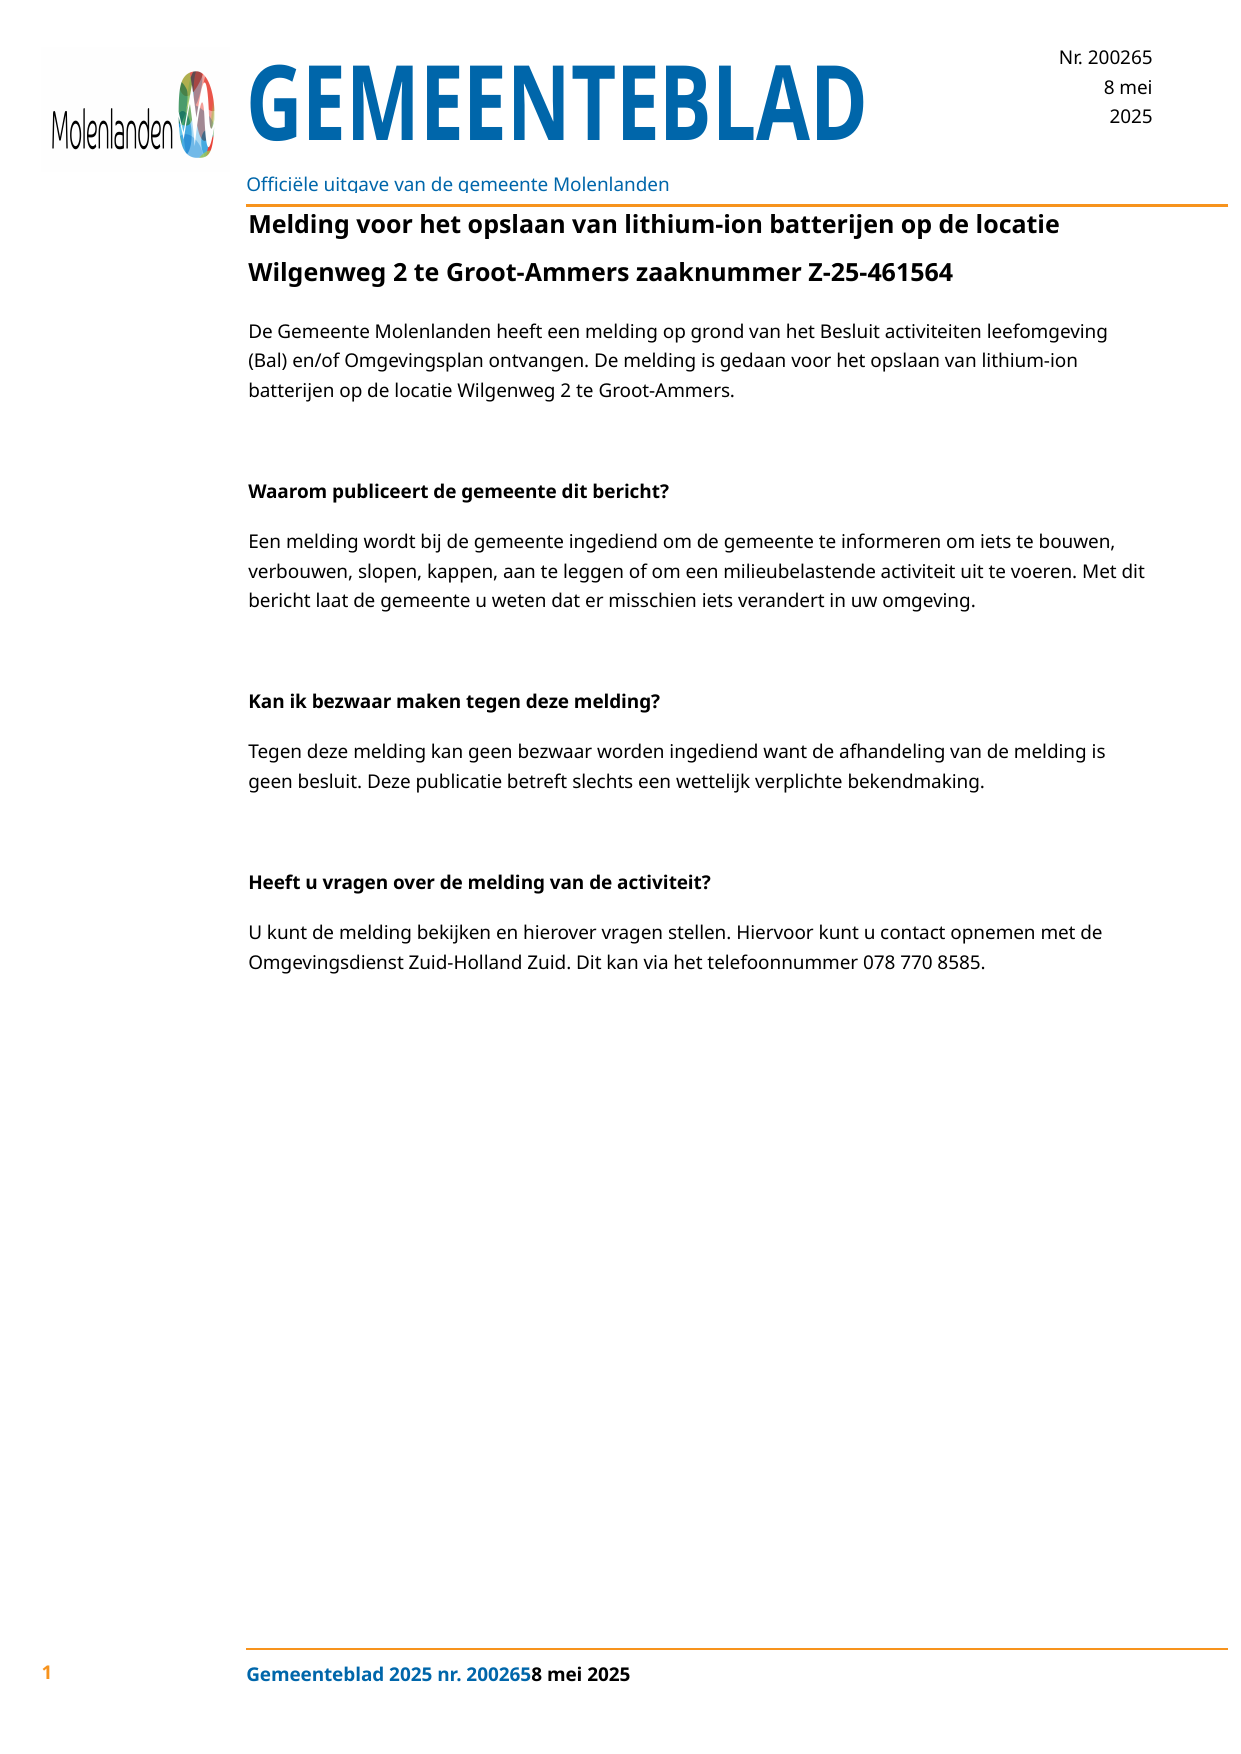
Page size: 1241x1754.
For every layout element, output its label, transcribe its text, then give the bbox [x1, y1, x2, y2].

text Heeft u vragen over de melding van de activiteit? [248, 869, 1152, 895]
text Kan ik bezwaar maken tegen deze melding? [248, 688, 1152, 714]
text Een melding wordt bij de gemeente ingediend om de gemeente te informeren om iets te bouwen, verbouwen, slopen, kappen, aan te leggen of om een milieubelastende activiteit uit te voeren. Met dit bericht laat de gemeente u weten dat er misschien iets verandert in uw omgeving. [248, 528, 1152, 613]
text Waarom publiceert de gemeente dit bericht? [248, 478, 1152, 504]
text U kunt de melding bekijken en hierover vragen stellen. Hiervoor kunt u contact opnemen met de Omgevingsdienst Zuid-Holland Zuid. Dit kan via het telefoonnummer 078 770 8585. [248, 919, 1152, 975]
picture [41, 47, 231, 172]
text Tegen deze melding kan geen bezwaar worden ingediend want de afhandeling van de melding is geen besluit. Deze publicatie betreft slechts een wettelijk verplichte bekendmaking. [248, 739, 1152, 794]
text De Gemeente Molenlanden heeft een melding op grond van het Besluit activiteiten leefomgeving (Bal) en/of Omgevingsplan ontvangen. De melding is gedaan voor het opslaan van lithium-ion batterijen op de locatie Wilgenweg 2 te Groot-Ammers. [248, 318, 1152, 403]
text Melding voor het opslaan van lithium-ion batterijen op de locatie Wilgenweg 2 te Groot-Ammers zaaknummer Z-25-461564 [248, 207, 1152, 288]
